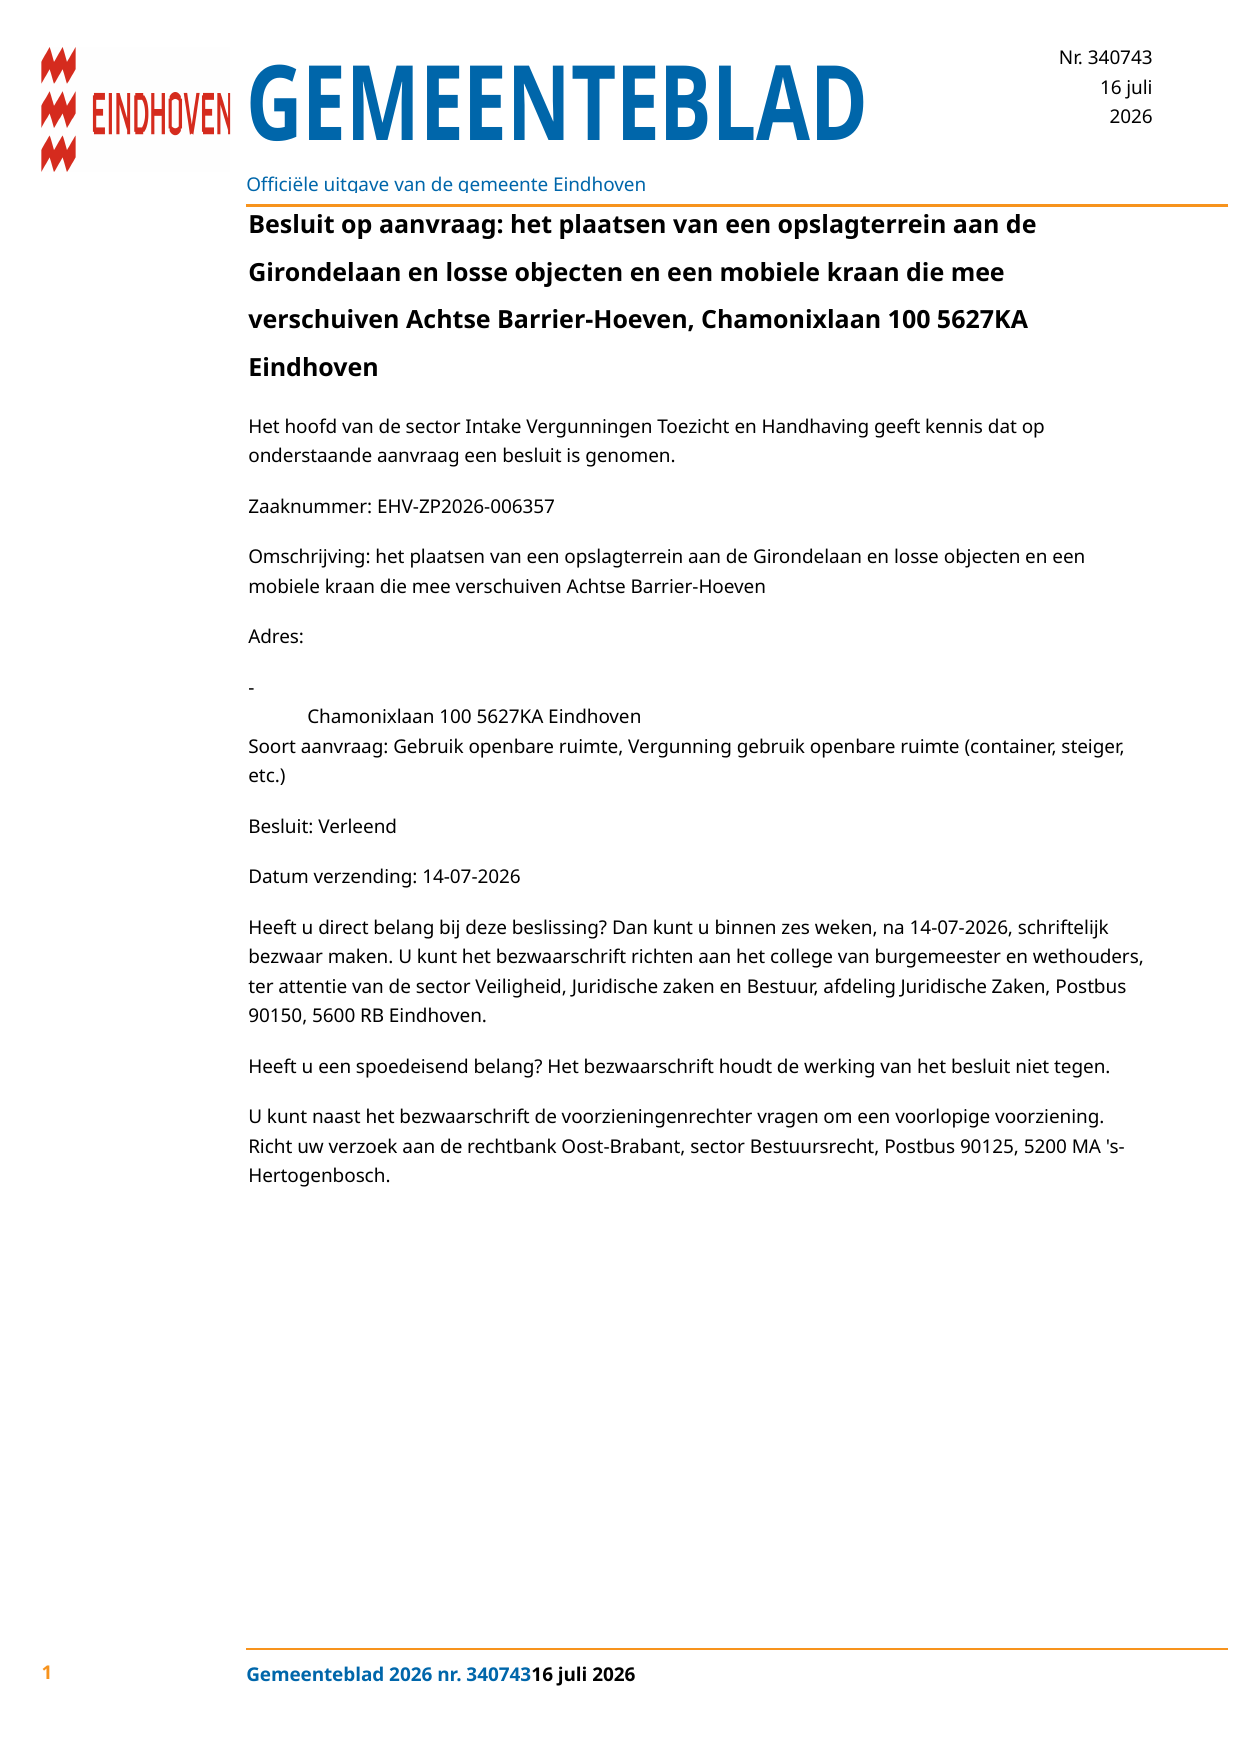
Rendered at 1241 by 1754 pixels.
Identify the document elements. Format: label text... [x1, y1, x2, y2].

text Besluit op aanvraag: het plaatsen van een opslagterrein aan de Girondelaan en losse objecten en een mobiele kraan die mee verschuiven Achtse Barrier-Hoeven, Chamonixlaan 100 5627KA Eindhoven [248, 207, 1152, 384]
text Heeft u direct belang bij deze beslissing? Dan kunt u binnen zes weken, na 14-07-2026, schriftelijk bezwaar maken. U kunt het bezwaarschrift richten aan het college van burgemeester en wethouders, ter attentie van de sector Veiligheid, Juridische zaken en Bestuur, afdeling Juridische Zaken, Postbus 90150, 5600 RB Eindhoven. [248, 914, 1152, 1028]
text Omschrijving: het plaatsen van een opslagterrein aan de Girondelaan en losse objecten en een mobiele kraan die mee verschuiven Achtse Barrier-Hoeven [248, 543, 1152, 599]
text Het hoofd van de sector Intake Vergunningen Toezicht en Handhaving geeft kennis dat op onderstaande aanvraag een besluit is genomen. [248, 413, 1152, 468]
text Heeft u een spoedeisend belang? Het bezwaarschrift houdt de werking van het besluit niet tegen. [248, 1053, 1152, 1079]
text Datum verzending: 14-07-2026 [248, 863, 1152, 889]
text Zaaknummer: EHV-ZP2026-006357 [248, 493, 1152, 519]
text Adres: [248, 623, 1152, 649]
text Soort aanvraag: Gebruik openbare ruimte, Vergunning gebruik openbare ruimte (container, steiger, etc.) [248, 733, 1152, 788]
text U kunt naast het bezwaarschrift de voorzieningenrechter vragen om een voorlopige voorziening. Richt uw verzoek aan de rechtbank Oost-Brabant, sector Bestuursrecht, Postbus 90125, 5200 MA 's-Hertogenbosch. [248, 1103, 1152, 1188]
picture [41, 47, 231, 172]
text Besluit: Verleend [248, 813, 1152, 839]
list Chamonixlaan 100 5627KA Eindhoven [248, 703, 1152, 729]
